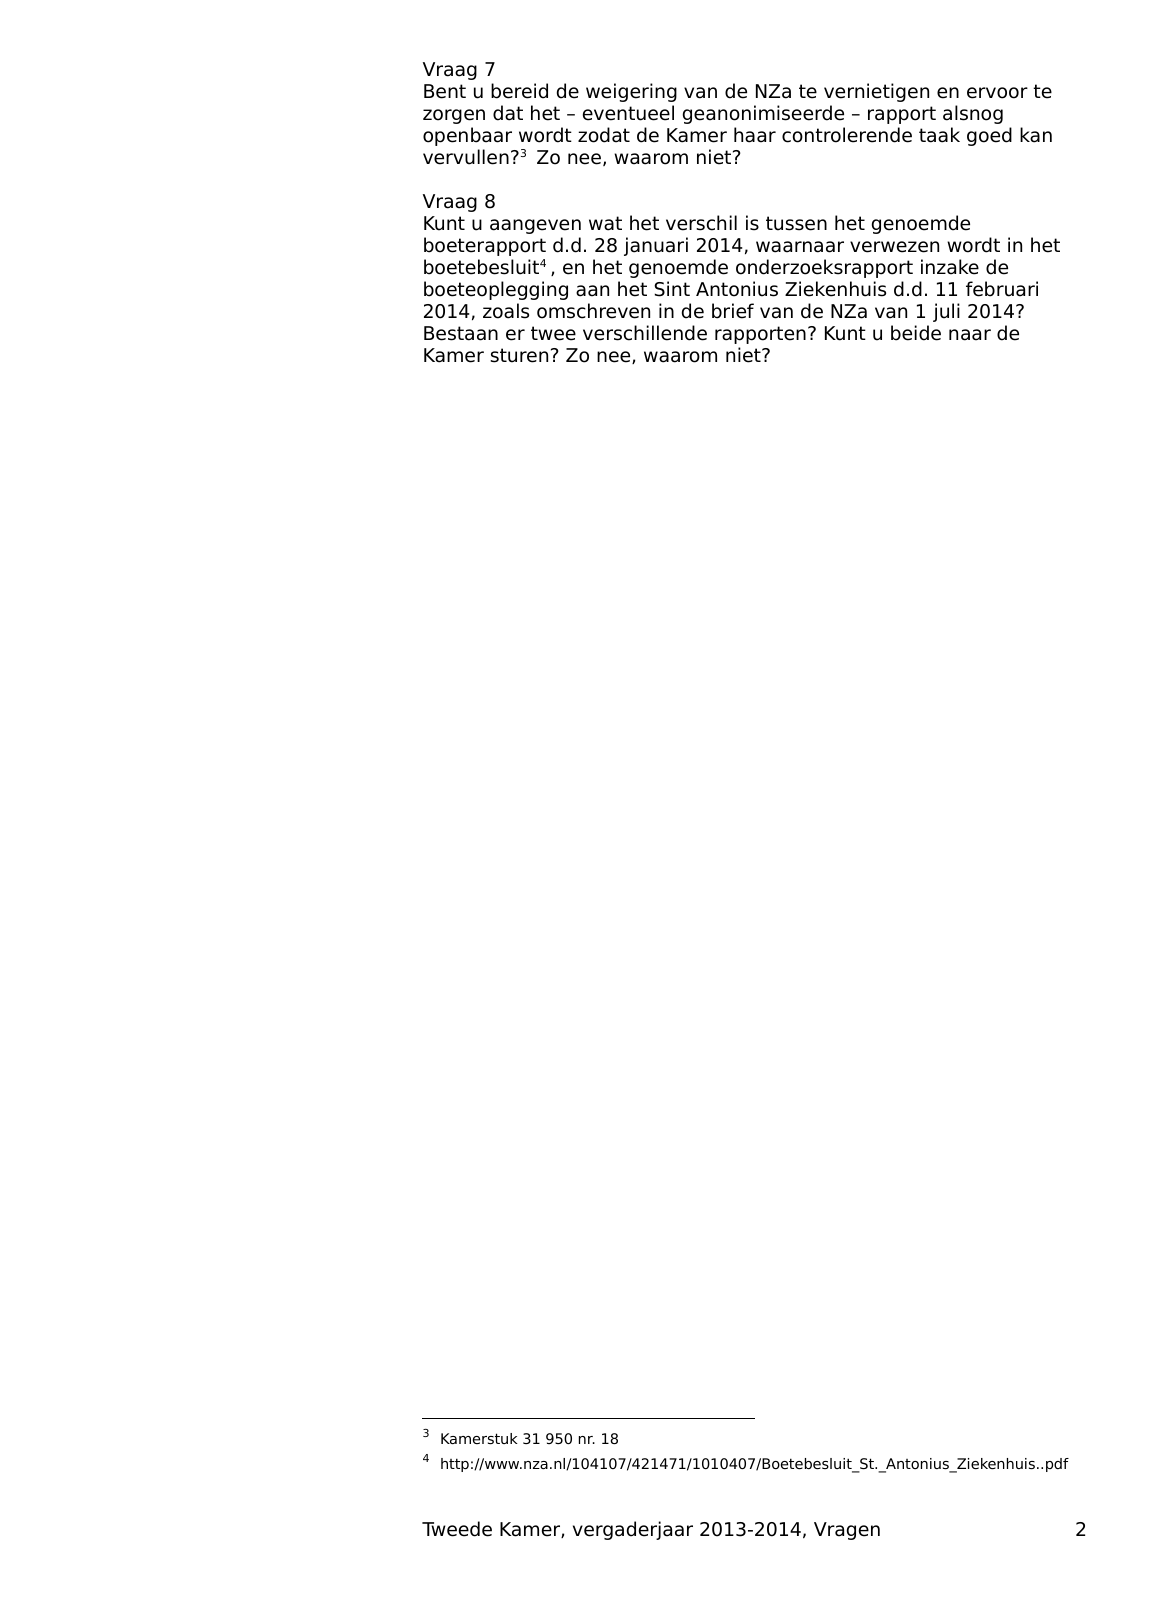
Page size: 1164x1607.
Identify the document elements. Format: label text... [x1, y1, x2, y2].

text Vraag 7 [422, 59, 1087, 81]
text Vraag 8 [422, 191, 1087, 213]
text Kamerstuk 31 950 nr. 18 [422, 1427, 1087, 1449]
text Bent u bereid de weigering van de NZa te vernietigen en ervoor te zorgen dat het – eventueel geanonimiseerde – rapport alsnog openbaar wordt zodat de Kamer haar controlerende taak goed kan vervullen? Zo nee, waarom niet? [422, 81, 1087, 169]
text http://www.nza.nl/104107/421471/1010407/Boetebesluit_St._Antonius_Ziekenhuis..pdf [422, 1452, 1087, 1474]
text Kunt u aangeven wat het verschil is tussen het genoemde boeterapport d.d. 28 januari 2014, waarnaar verwezen wordt in het boetebesluit, en het genoemde onderzoeksrapport inzake de boeteoplegging aan het Sint Antonius Ziekenhuis d.d. 11 februari 2014, zoals omschreven in de brief van de NZa van 1 juli 2014? Bestaan er twee verschillende rapporten? Kunt u beide naar de Kamer sturen? Zo nee, waarom niet? [422, 213, 1087, 367]
